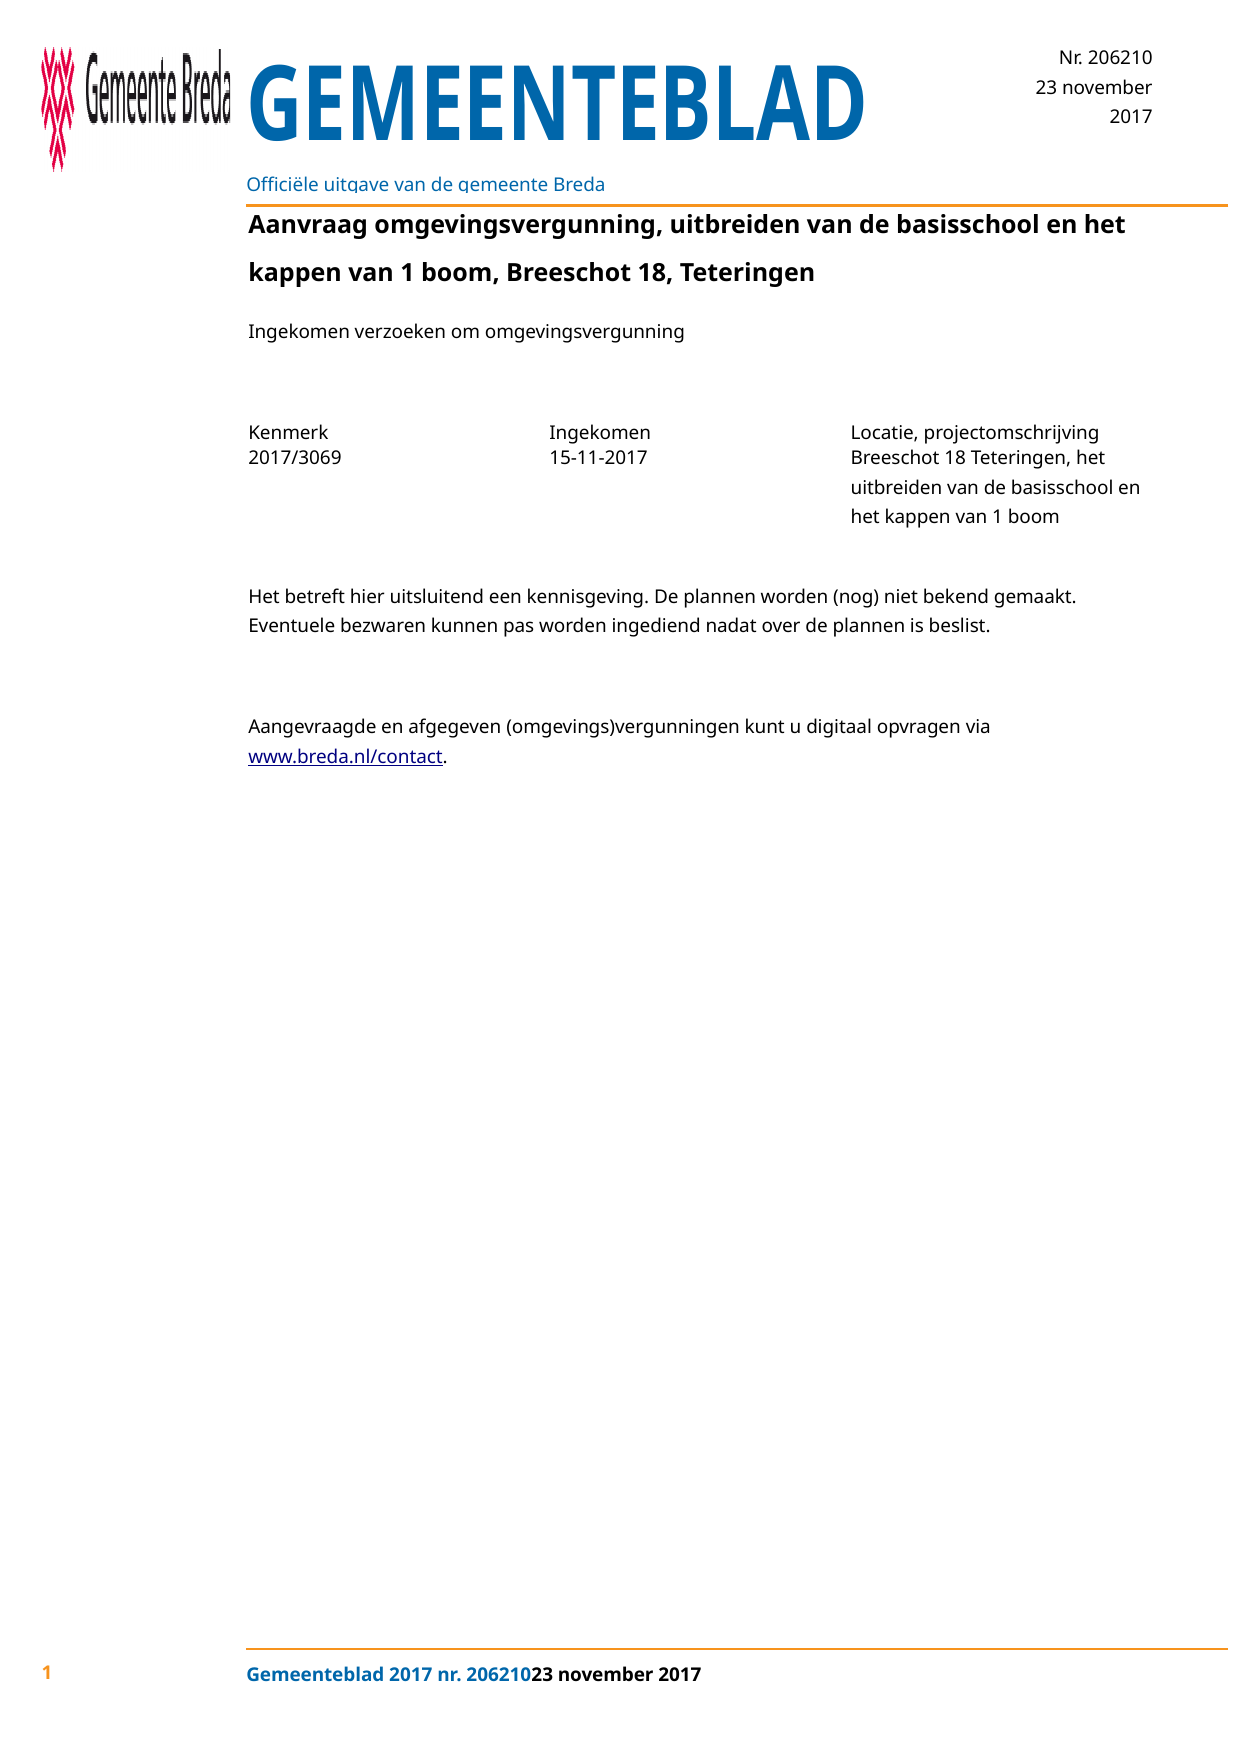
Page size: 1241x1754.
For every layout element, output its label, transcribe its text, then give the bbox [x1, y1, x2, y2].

text Het betreft hier uitsluitend een kennisgeving. De plannen worden (nog) niet bekend gemaakt. Eventuele bezwaren kunnen pas worden ingediend nadat over de plannen is beslist. [248, 583, 1152, 638]
table_cell 15-11-2017 [549, 445, 850, 529]
table_header Kenmerk [248, 419, 549, 444]
text Aangevraagde en afgegeven (omgevings)vergunningen kunt u digitaal opvragen via www.breda.nl/contact. [248, 713, 1152, 769]
table_header Locatie, projectomschrijving [850, 419, 1152, 444]
picture [41, 47, 231, 172]
text Aanvraag omgevingsvergunning, uitbreiden van de basisschool en het kappen van 1 boom, Breeschot 18, Teteringen [248, 207, 1152, 288]
table_cell 2017/3069 [248, 445, 549, 529]
table_cell Breeschot 18 Teteringen, het uitbreiden van de basisschool en het kappen van 1 boom [850, 445, 1152, 529]
text Ingekomen verzoeken om omgevingsvergunning [248, 318, 1152, 344]
table_header Ingekomen [549, 419, 850, 444]
